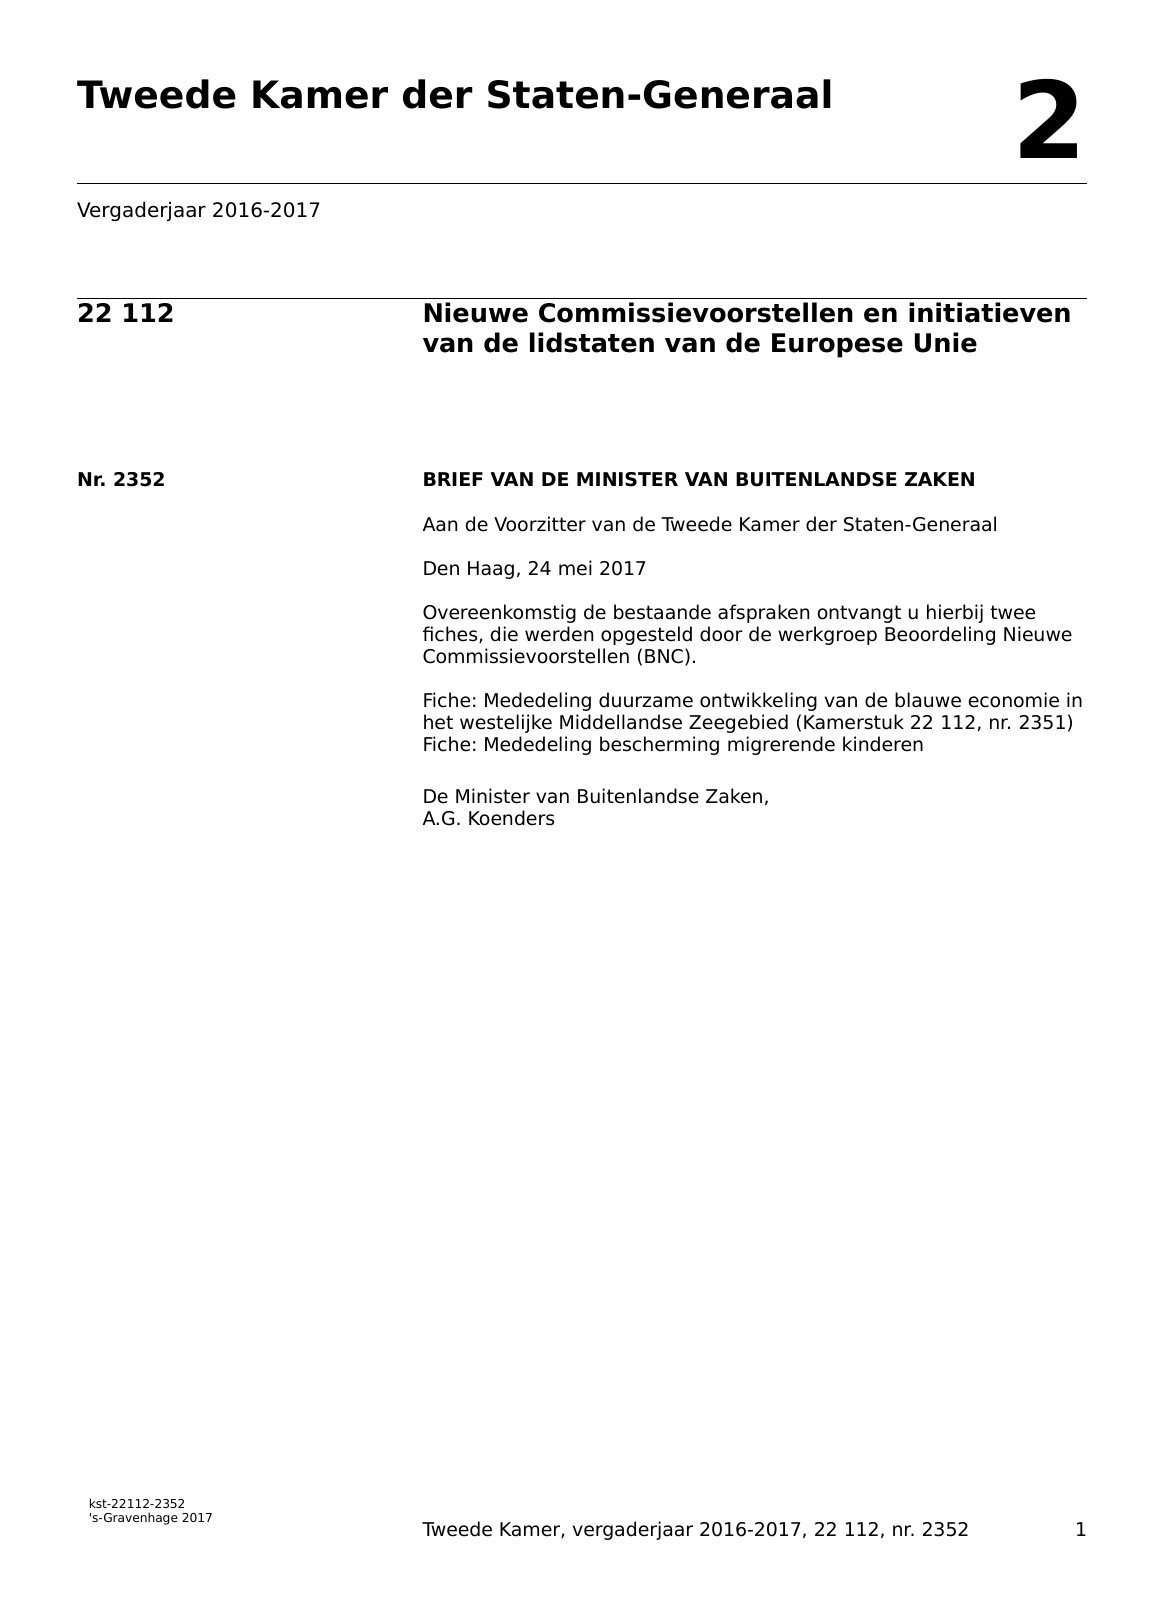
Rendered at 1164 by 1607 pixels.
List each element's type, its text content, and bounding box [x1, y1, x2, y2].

table_cell Vergaderjaar 2016-2017 [77, 184, 1087, 298]
table_header Tweede Kamer der Staten-Generaal [77, 59, 886, 183]
text 's-Gravenhage 2017 [88, 1511, 323, 1525]
text Den Haag, 24 mei 2017 [422, 558, 1087, 580]
text Fiche: Mededeling duurzame ontwikkeling van de blauwe economie in het westelijke Middellandse Zeegebied (Kamerstuk 22 112, nr. 2351) [422, 690, 1087, 734]
text kst-22112-2352 [88, 1497, 323, 1511]
text Overeenkomstig de bestaande afspraken ontvangt u hierbij twee fiches, die werden opgesteld door de werkgroep Beoordeling Nieuwe Commissievoorstellen (BNC). [422, 602, 1087, 668]
text Aan de Voorzitter van de Tweede Kamer der Staten-Generaal [422, 513, 1087, 536]
table_header 2 [886, 59, 1087, 183]
subtitle 22 112 Nieuwe Commissievoorstellen en initiatieven van de lidstaten van de Europese Unie [77, 299, 1087, 358]
subtitle Nr. 2352 BRIEF VAN DE MINISTER VAN BUITENLANDSE ZAKEN [77, 469, 1087, 491]
text Fiche: Mededeling bescherming migrerende kinderen [422, 734, 1087, 756]
text De Minister van Buitenlandse Zaken, A.G. Koenders [422, 786, 1087, 830]
